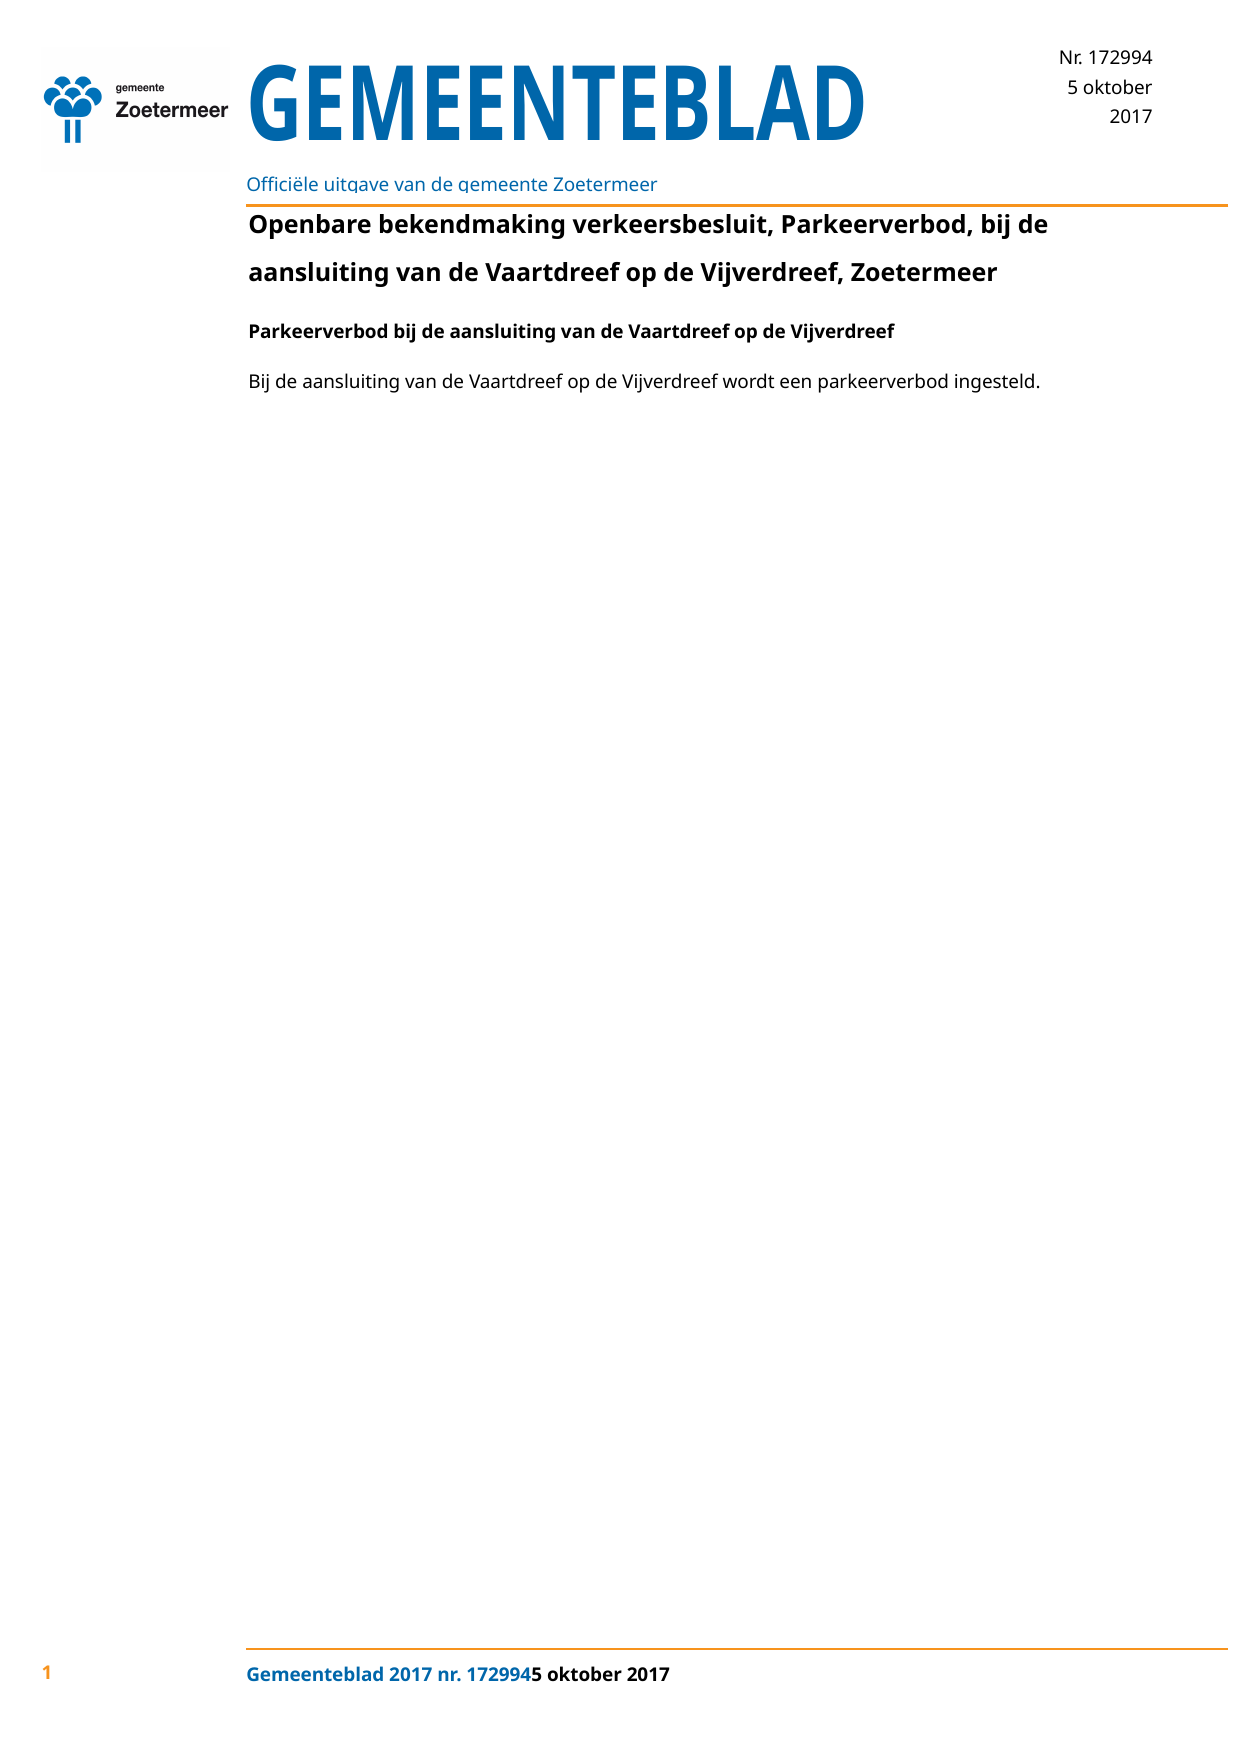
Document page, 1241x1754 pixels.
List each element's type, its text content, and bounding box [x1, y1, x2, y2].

picture [41, 47, 231, 172]
text Bij de aansluiting van de Vaartdreef op de Vijverdreef wordt een parkeerverbod ingesteld. [248, 368, 1152, 394]
text Parkeerverbod bij de aansluiting van de Vaartdreef op de Vijverdreef [248, 318, 1152, 344]
text Openbare bekendmaking verkeersbesluit, Parkeerverbod, bij de aansluiting van de Vaartdreef op de Vijverdreef, Zoetermeer [248, 207, 1152, 288]
